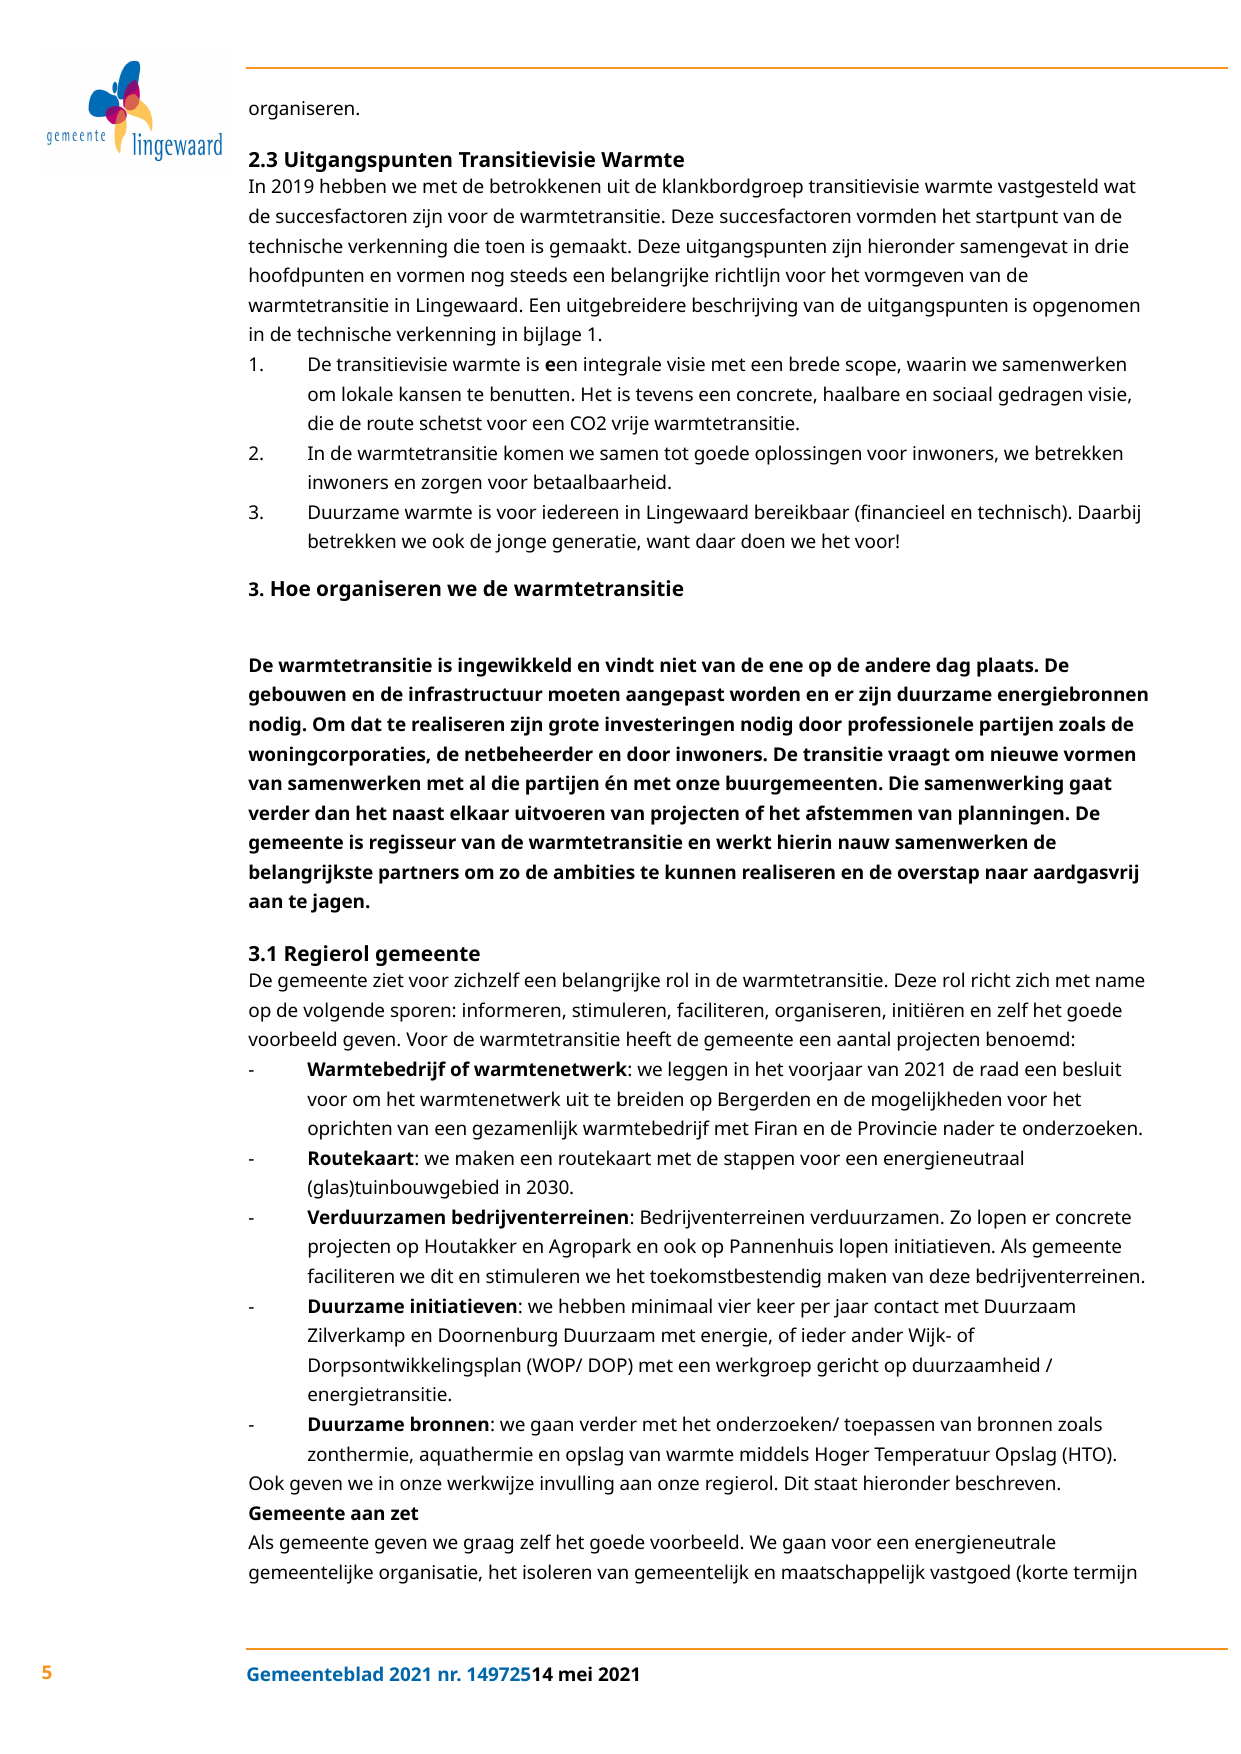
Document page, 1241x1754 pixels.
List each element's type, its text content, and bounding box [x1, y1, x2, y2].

list Duurzame bronnen: we gaan verder met het onderzoeken/ toepassen van bronnen zoals zonthermie, aquathermie en opslag van warmte middels Hoger Temperatuur Opslag (HTO). [248, 1411, 1152, 1467]
picture [41, 47, 231, 172]
text In 2019 hebben we met de betrokkenen uit de klankbordgroep transitievisie warmte vastgesteld wat de succesfactoren zijn voor de warmtetransitie. Deze succesfactoren vormden het startpunt van de technische verkenning die toen is gemaakt. Deze uitgangspunten zijn hieronder samengevat in drie hoofdpunten en vormen nog steeds een belangrijke richtlijn voor het vormgeven van de warmtetransitie in Lingewaard. Een uitgebreidere beschrijving van de uitgangspunten is opgenomen in de technische verkenning in bijlage 1. [248, 174, 1152, 347]
text De gemeente ziet voor zichzelf een belangrijke rol in de warmtetransitie. Deze rol richt zich met name op de volgende sporen: informeren, stimuleren, faciliteren, organiseren, initiëren en zelf het goede voorbeeld geven. Voor de warmtetransitie heeft de gemeente een aantal projecten benoemd: [248, 967, 1152, 1052]
list Warmtebedrijf of warmtenetwerk: we leggen in het voorjaar van 2021 de raad een besluit voor om het warmtenetwerk uit te breiden op Bergerden en de mogelijkheden voor het oprichten van een gezamenlijk warmtebedrijf met Firan en de Provincie nader te onderzoeken. [248, 1056, 1152, 1141]
list De transitievisie warmte is een integrale visie met een brede scope, waarin we samenwerken om lokale kansen te benutten. Het is tevens een concrete, haalbare en sociaal gedragen visie, die de route schetst voor een CO2 vrije warmtetransitie. [248, 351, 1152, 436]
list Verduurzamen bedrijventerreinen: Bedrijventerreinen verduurzamen. Zo lopen er concrete projecten op Houtakker en Agropark en ook op Pannenhuis lopen initiatieven. Als gemeente faciliteren we dit en stimuleren we het toekomstbestendig maken van deze bedrijventerreinen. [248, 1204, 1152, 1289]
list In de warmtetransitie komen we samen tot goede oplossingen voor inwoners, we betrekken inwoners en zorgen voor betaalbaarheid. [248, 440, 1152, 495]
list Duurzame initiatieven: we hebben minimaal vier keer per jaar contact met Duurzaam Zilverkamp en Doornenburg Duurzaam met energie, of ieder ander Wijk- of Dorpsontwikkelingsplan (WOP/ DOP) met een werkgroep gericht op duurzaamheid / energietransitie. [248, 1293, 1152, 1407]
list Duurzame warmte is voor iedereen in Lingewaard bereikbaar (financieel en technisch). Daarbij betrekken we ook de jonge generatie, want daar doen we het voor! [248, 499, 1152, 554]
text 2.3 Uitgangspunten Transitievisie Warmte [248, 145, 1152, 174]
list Routekaart: we maken een routekaart met de stappen voor een energieneutraal (glas)tuinbouwgebied in 2030. [248, 1145, 1152, 1200]
text 3.1 Regierol gemeente [248, 939, 1152, 967]
text Gemeente aan zet [248, 1500, 1152, 1526]
text Als gemeente geven we graag zelf het goede voorbeeld. We gaan voor een energieneutrale gemeentelijke organisatie, het isoleren van gemeentelijk en maatschappelijk vastgoed (korte termijn [248, 1529, 1152, 1585]
text 3. Hoe organiseren we de warmtetransitie [248, 574, 1152, 603]
text De warmtetransitie is ingewikkeld en vindt niet van de ene op de andere dag plaats. De gebouwen en de infrastructuur moeten aangepast worden en er zijn duurzame energiebronnen nodig. Om dat te realiseren zijn grote investeringen nodig door professionele partijen zoals de woningcorporaties, de netbeheerder en door inwoners. De transitie vraagt om nieuwe vormen van samenwerken met al die partijen én met onze buurgemeenten. Die samenwerking gaat verder dan het naast elkaar uitvoeren van projecten of het afstemmen van planningen. De gemeente is regisseur van de warmtetransitie en werkt hierin nauw samenwerken de belangrijkste partners om zo de ambities te kunnen realiseren en de overstap naar aardgasvrij aan te jagen. [248, 652, 1152, 914]
text organiseren. [248, 95, 1152, 121]
text Ook geven we in onze werkwijze invulling aan onze regierol. Dit staat hieronder beschreven. [248, 1470, 1152, 1496]
